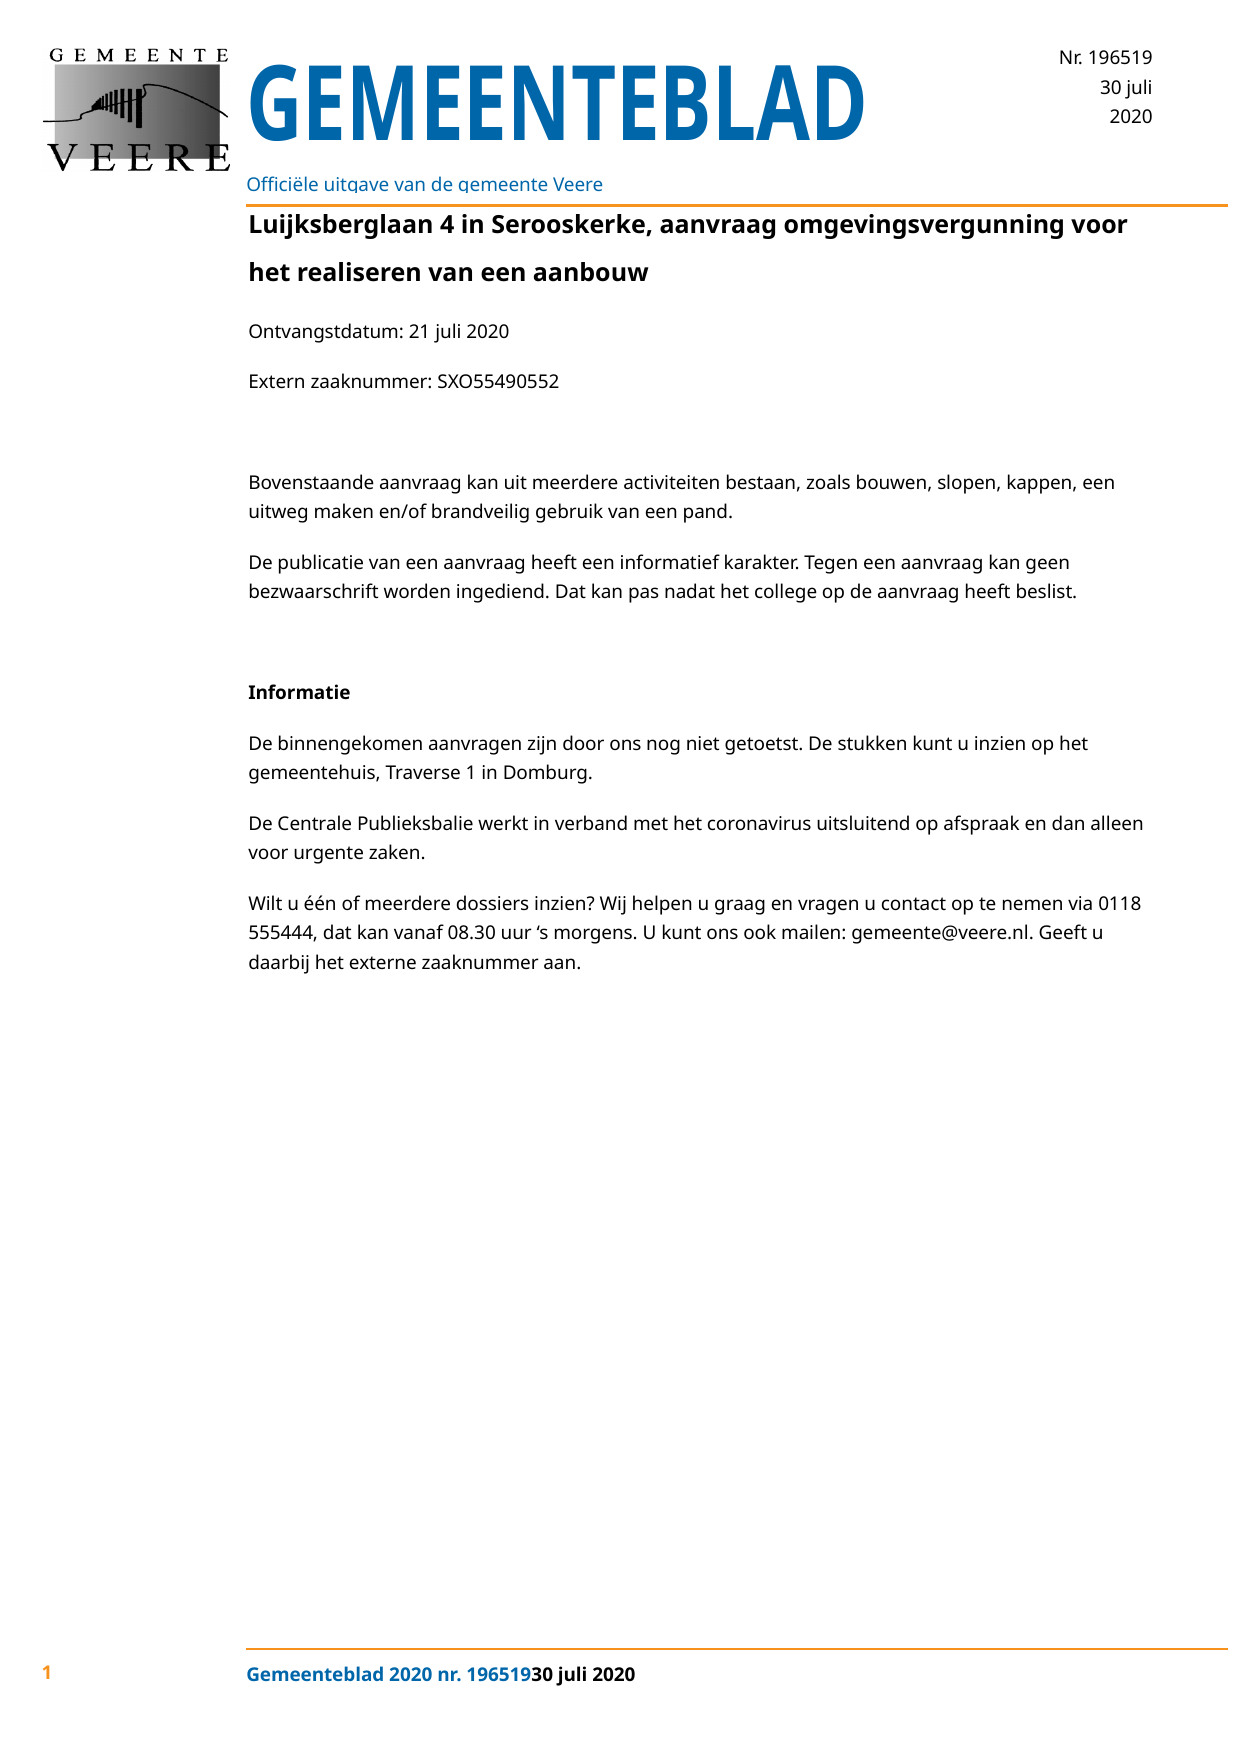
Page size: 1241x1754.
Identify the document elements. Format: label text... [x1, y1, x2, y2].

text Extern zaaknummer: SXO55490552 [248, 368, 1152, 394]
text De Centrale Publieksbalie werkt in verband met het coronavirus uitsluitend op afspraak en dan alleen voor urgente zaken. [248, 810, 1152, 865]
picture [41, 47, 231, 172]
text Ontvangstdatum: 21 juli 2020 [248, 318, 1152, 344]
text De binnengekomen aanvragen zijn door ons nog niet getoetst. De stukken kunt u inzien op het gemeentehuis, Traverse 1 in Domburg. [248, 730, 1152, 785]
text Informatie [248, 679, 1152, 705]
text Bovenstaande aanvraag kan uit meerdere activiteiten bestaan, zoals bouwen, slopen, kappen, een uitweg maken en/of brandveilig gebruik van een pand. [248, 469, 1152, 524]
text Luijksberglaan 4 in Serooskerke, aanvraag omgevingsvergunning voor het realiseren van een aanbouw [248, 207, 1152, 288]
text De publicatie van een aanvraag heeft een informatief karakter. Tegen een aanvraag kan geen bezwaarschrift worden ingediend. Dat kan pas nadat het college op de aanvraag heeft beslist. [248, 549, 1152, 604]
text Wilt u één of meerdere dossiers inzien? Wij helpen u graag en vragen u contact op te nemen via 0118 555444, dat kan vanaf 08.30 uur ‘s morgens. U kunt ons ook mailen: gemeente@veere.nl. Geeft u daarbij het externe zaaknummer aan. [248, 890, 1152, 975]
